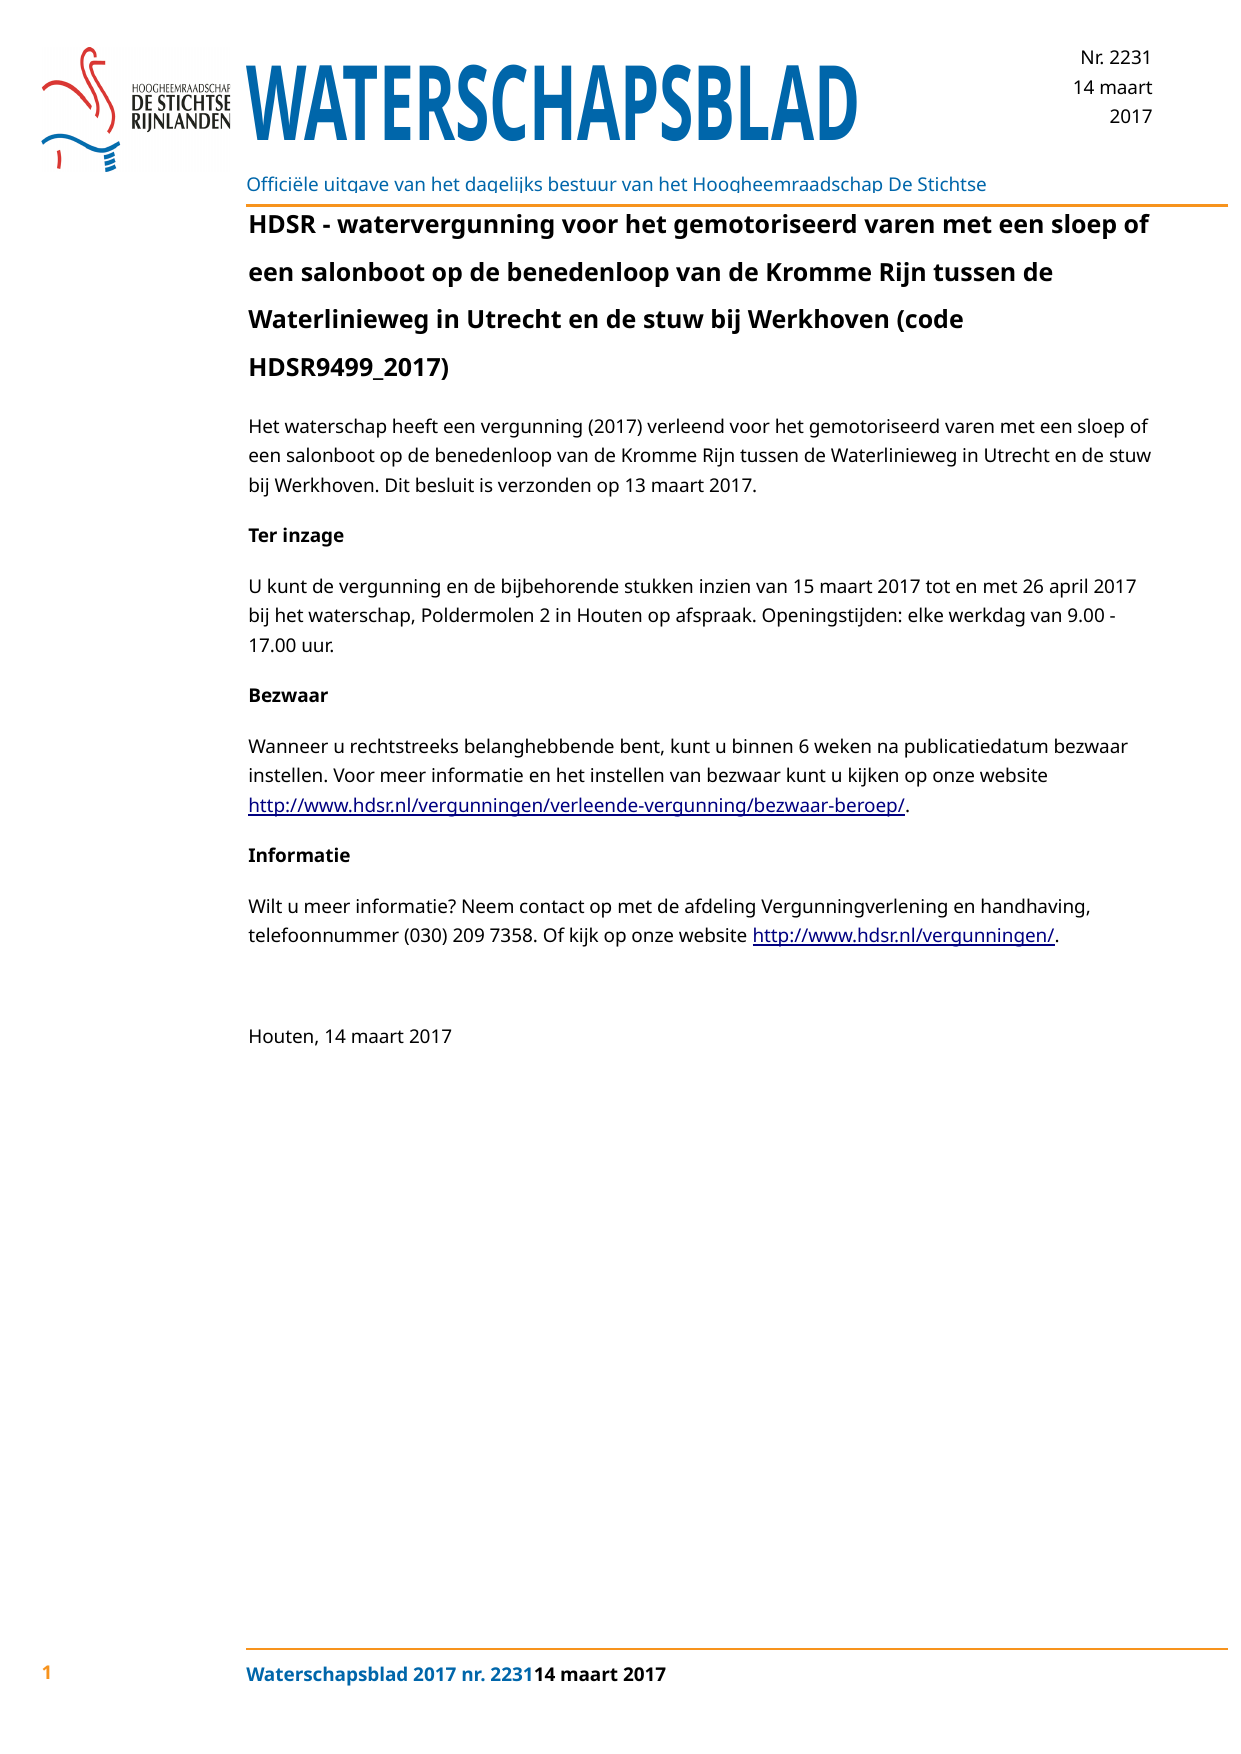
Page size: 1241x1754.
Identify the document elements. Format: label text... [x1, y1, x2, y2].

text Het waterschap heeft een vergunning (2017) verleend voor het gemotoriseerd varen met een sloep of een salonboot op de benedenloop van de Kromme Rijn tussen de Waterlinieweg in Utrecht en de stuw bij Werkhoven. Dit besluit is verzonden op 13 maart 2017. [248, 413, 1152, 498]
text HDSR - watervergunning voor het gemotoriseerd varen met een sloep of een salonboot op de benedenloop van de Kromme Rijn tussen de Waterlinieweg in Utrecht en de stuw bij Werkhoven (code HDSR9499_2017) [248, 207, 1152, 384]
text Ter inzage [248, 523, 1152, 548]
text Wanneer u rechtstreeks belanghebbende bent, kunt u binnen 6 weken na publicatiedatum bezwaar instellen. Voor meer informatie en het instellen van bezwaar kunt u kijken op onze website http://www.hdsr.nl/vergunningen/verleende-vergunning/bezwaar-beroep/. [248, 733, 1152, 818]
picture [41, 47, 231, 172]
text Bezwaar [248, 683, 1152, 708]
text Houten, 14 maart 2017 [248, 1023, 1152, 1049]
text Wilt u meer informatie? Neem contact op met de afdeling Vergunningverlening en handhaving, telefoonnummer (030) 209 7358. Of kijk op onze website http://www.hdsr.nl/vergunningen/. [248, 893, 1152, 948]
text Informatie [248, 843, 1152, 868]
text U kunt de vergunning en de bijbehorende stukken inzien van 15 maart 2017 tot en met 26 april 2017 bij het waterschap, Poldermolen 2 in Houten op afspraak. Openingstijden: elke werkdag van 9.00 - 17.00 uur. [248, 573, 1152, 658]
